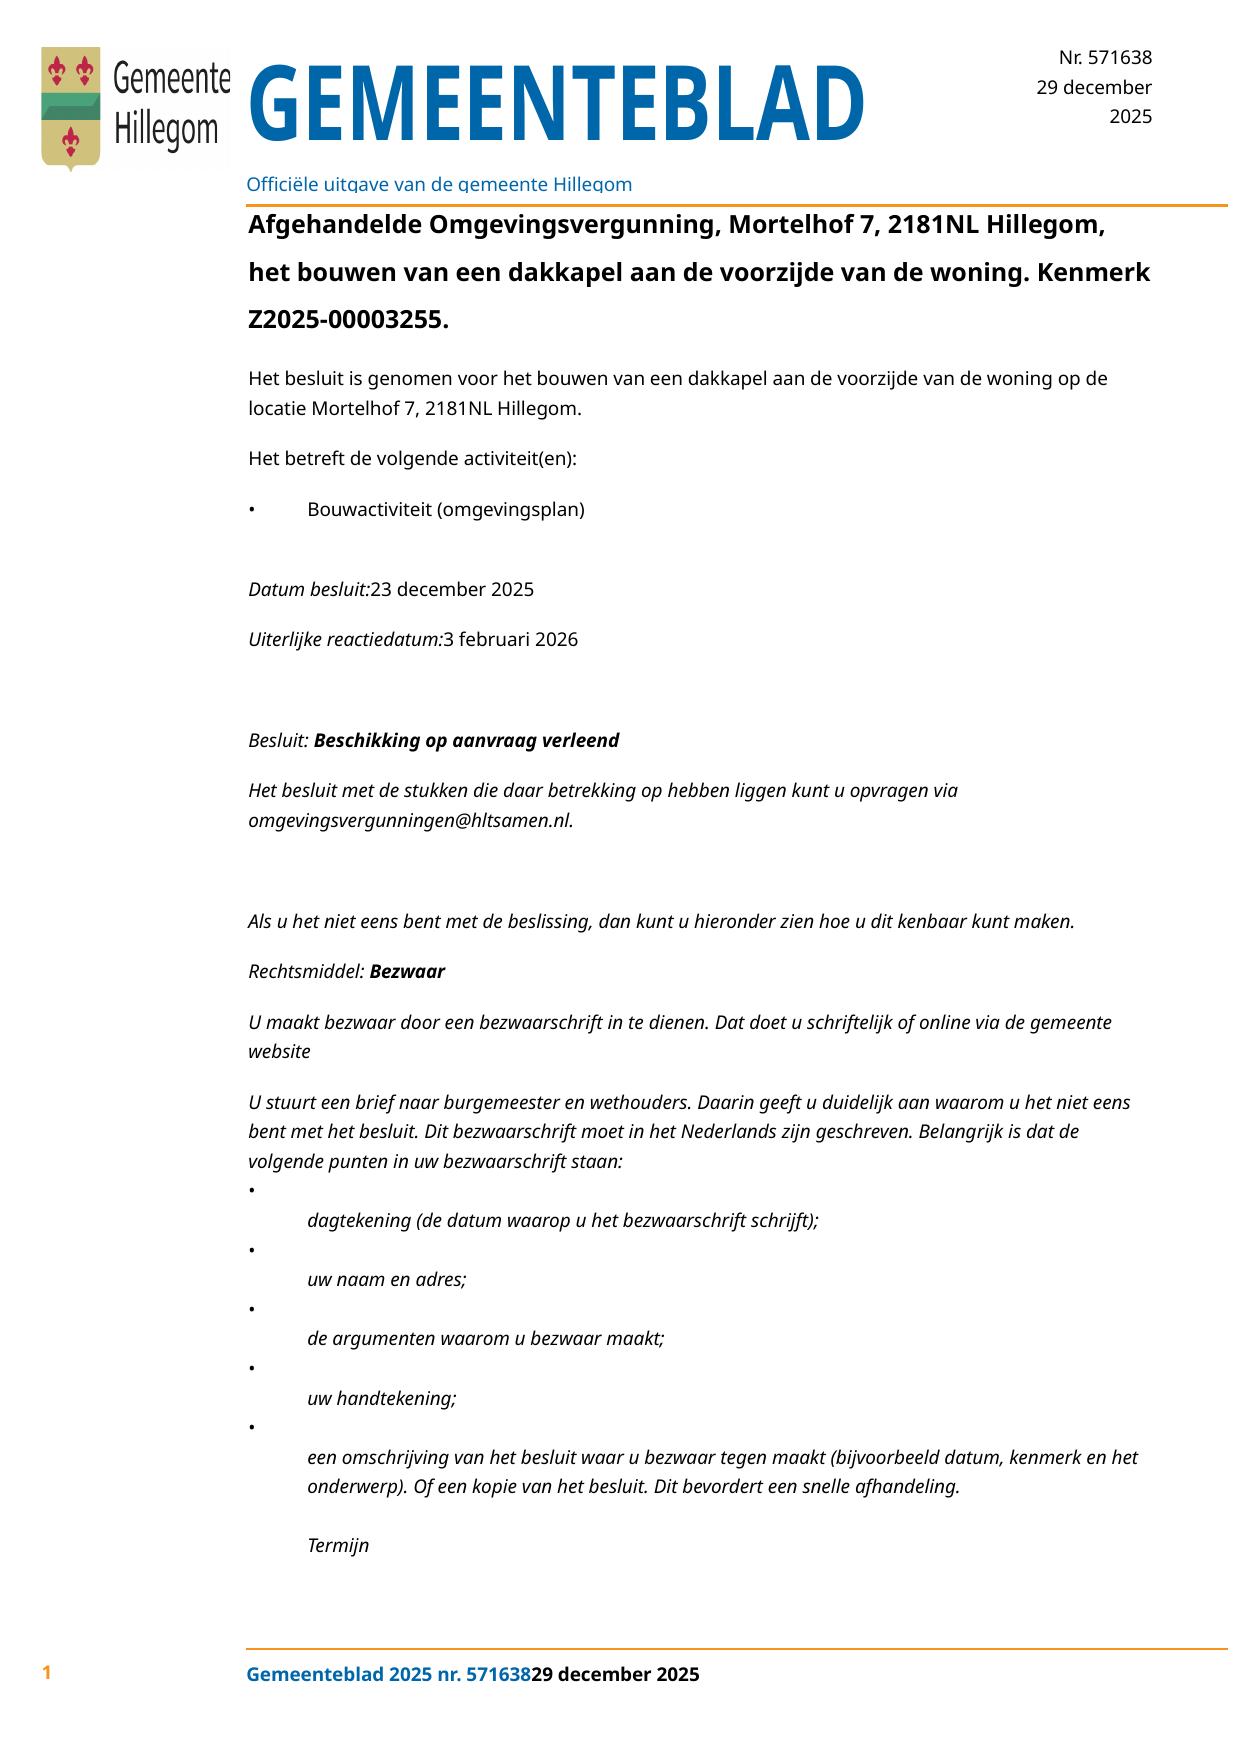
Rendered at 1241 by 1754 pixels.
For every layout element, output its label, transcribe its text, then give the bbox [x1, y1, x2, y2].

list uw naam en adres; [248, 1266, 1152, 1292]
text Uiterlijke reactiedatum:3 februari 2026 [248, 626, 1152, 652]
text Datum besluit:23 december 2025 [248, 576, 1152, 602]
text Het besluit met de stukken die daar betrekking op hebben liggen kunt u opvragen via omgevingsvergunningen@hltsamen.nl. [248, 778, 1152, 833]
text Besluit: Beschikking op aanvraag verleend [248, 727, 1152, 753]
list uw handtekening; [248, 1385, 1152, 1410]
text Het besluit is genomen voor het bouwen van een dakkapel aan de voorzijde van de woning op de locatie Mortelhof 7, 2181NL Hillegom. [248, 366, 1152, 421]
text Het betreft de volgende activiteit(en): [248, 446, 1152, 471]
list dagtekening (de datum waarop u het bezwaarschrift schrijft); [248, 1207, 1152, 1233]
text U stuurt een brief naar burgemeester en wethouders. Daarin geeft u duidelijk aan waarom u het niet eens bent met het besluit. Dit bezwaarschrift moet in het Nederlands zijn geschreven. Belangrijk is dat de volgende punten in uw bezwaarschrift staan: [248, 1089, 1152, 1174]
list de argumenten waarom u bezwaar maakt; [248, 1326, 1152, 1351]
picture [41, 47, 231, 172]
text Rechtsmiddel: Bezwaar [248, 958, 1152, 984]
text Afgehandelde Omgevingsvergunning, Mortelhof 7, 2181NL Hillegom, het bouwen van een dakkapel aan de voorzijde van de woning. Kenmerk Z2025-00003255. [248, 207, 1152, 336]
list een omschrijving van het besluit waar u bezwaar tegen maakt (bijvoorbeeld datum, kenmerk en het onderwerp). Of een kopie van het besluit. Dit bevordert een snelle afhandeling. [248, 1444, 1152, 1499]
text Als u het niet eens bent met de beslissing, dan kunt u hieronder zien hoe u dit kenbaar kunt maken. [248, 908, 1152, 934]
list Bouwactiviteit (omgevingsplan) [248, 496, 1152, 522]
list Termijn [248, 1533, 1152, 1558]
text U maakt bezwaar door een bezwaarschrift in te dienen. Dat doet u schriftelijk of online via de gemeente website [248, 1009, 1152, 1064]
